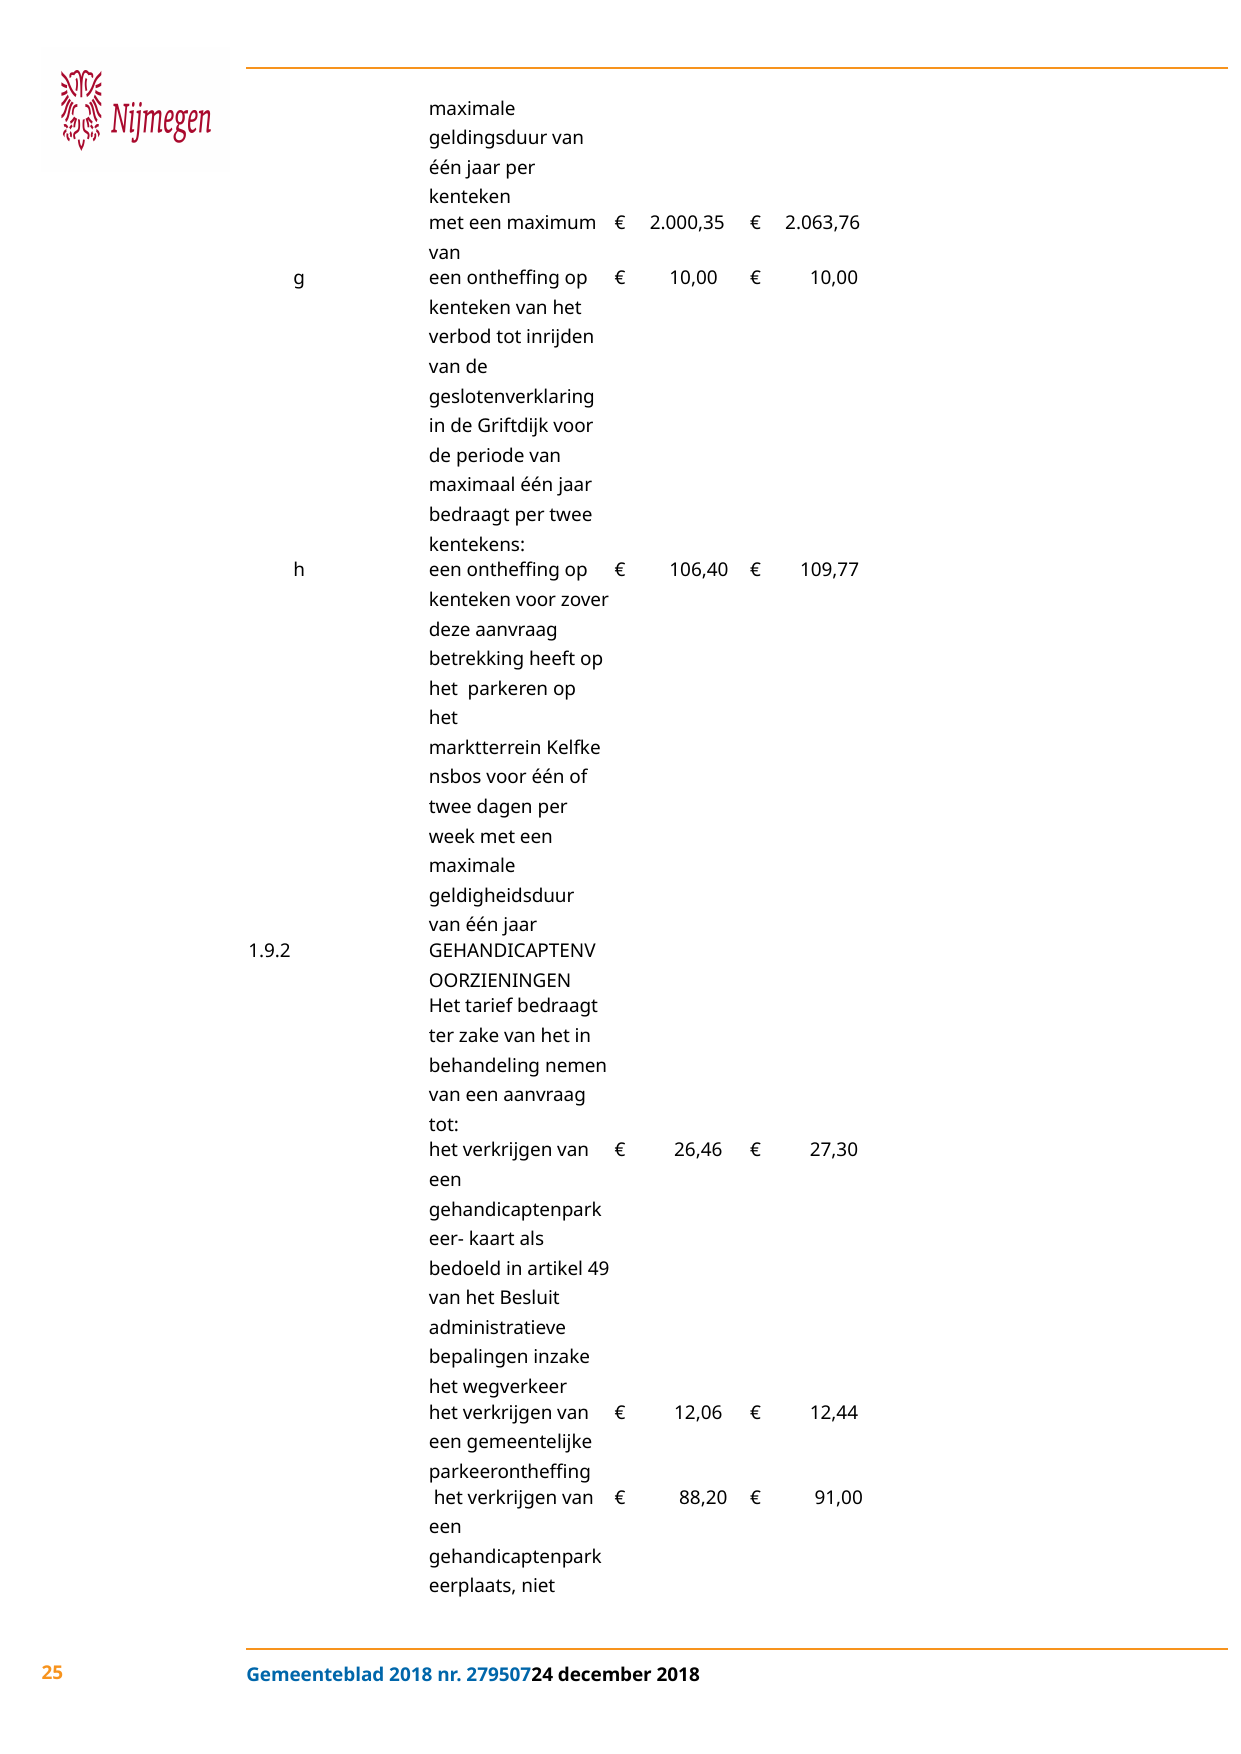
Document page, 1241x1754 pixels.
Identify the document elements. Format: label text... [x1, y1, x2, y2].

table_cell [248, 95, 293, 209]
table_cell GEHANDICAPTENVOORZIENINGEN [429, 937, 609, 993]
table_cell € 12,44 [745, 1399, 971, 1484]
table_cell [609, 937, 745, 993]
table_cell € 26,46 [609, 1137, 745, 1399]
table_cell g [293, 265, 429, 557]
table_cell [293, 1484, 429, 1598]
table_cell € 2.000,35 [609, 209, 745, 264]
table_cell een ontheffing op kenteken van het verbod tot inrijden van de geslotenverklaring in de Griftdijk voor de periode van maximaal één jaar bedraagt per twee kentekens: [429, 265, 609, 557]
table_cell € 10,00 [745, 265, 971, 557]
table_cell het verkrijgen van een gehandicaptenparkeerplaats, niet [429, 1484, 609, 1598]
table_cell [293, 1399, 429, 1484]
table_cell € 88,20 [609, 1484, 745, 1598]
picture [41, 47, 231, 172]
table_cell Het tarief bedraagt ter zake van het in behandeling nemen van een aanvraag tot: [429, 993, 609, 1137]
table_cell € 27,30 [745, 1137, 971, 1399]
table_cell maximale geldingsduur van één jaar per kenteken [429, 95, 609, 209]
table_cell [609, 993, 745, 1137]
table_cell € 109,77 [745, 557, 971, 937]
table_cell [745, 95, 971, 209]
table_cell € 12,06 [609, 1399, 745, 1484]
table_cell [609, 95, 745, 209]
table_cell [293, 95, 429, 209]
table_cell [745, 937, 971, 993]
table_cell h [293, 557, 429, 937]
table_cell € 10,00 [609, 265, 745, 557]
table_cell [293, 1137, 429, 1399]
table_cell [248, 1399, 293, 1484]
table_cell [293, 937, 429, 993]
table_cell met een maximum van [429, 209, 609, 264]
table_cell het verkrijgen van een gemeentelijke parkeerontheffing [429, 1399, 609, 1484]
table_cell 1.9.2 [248, 937, 293, 993]
table_cell het verkrijgen van een gehandicaptenparkeer- kaart als bedoeld in artikel 49 van het Besluit administratieve bepalingen inzake het wegverkeer [429, 1137, 609, 1399]
table_cell [248, 993, 293, 1137]
table_cell een ontheffing op kenteken voor zover deze aanvraag betrekking heeft op het parkeren op het marktterrein Kelfkensbos voor één of twee dagen per week met een maximale geldigheidsduur van één jaar [429, 557, 609, 937]
table_cell € 2.063,76 [745, 209, 971, 264]
table_cell € 106,40 [609, 557, 745, 937]
table_cell [745, 993, 971, 1137]
table_cell [248, 1137, 293, 1399]
table_cell [248, 209, 293, 264]
table_cell [248, 1484, 293, 1598]
table_cell [248, 265, 293, 557]
table_cell [293, 993, 429, 1137]
table_cell [293, 209, 429, 264]
table_cell € 91,00 [745, 1484, 971, 1598]
table_cell [248, 557, 293, 937]
